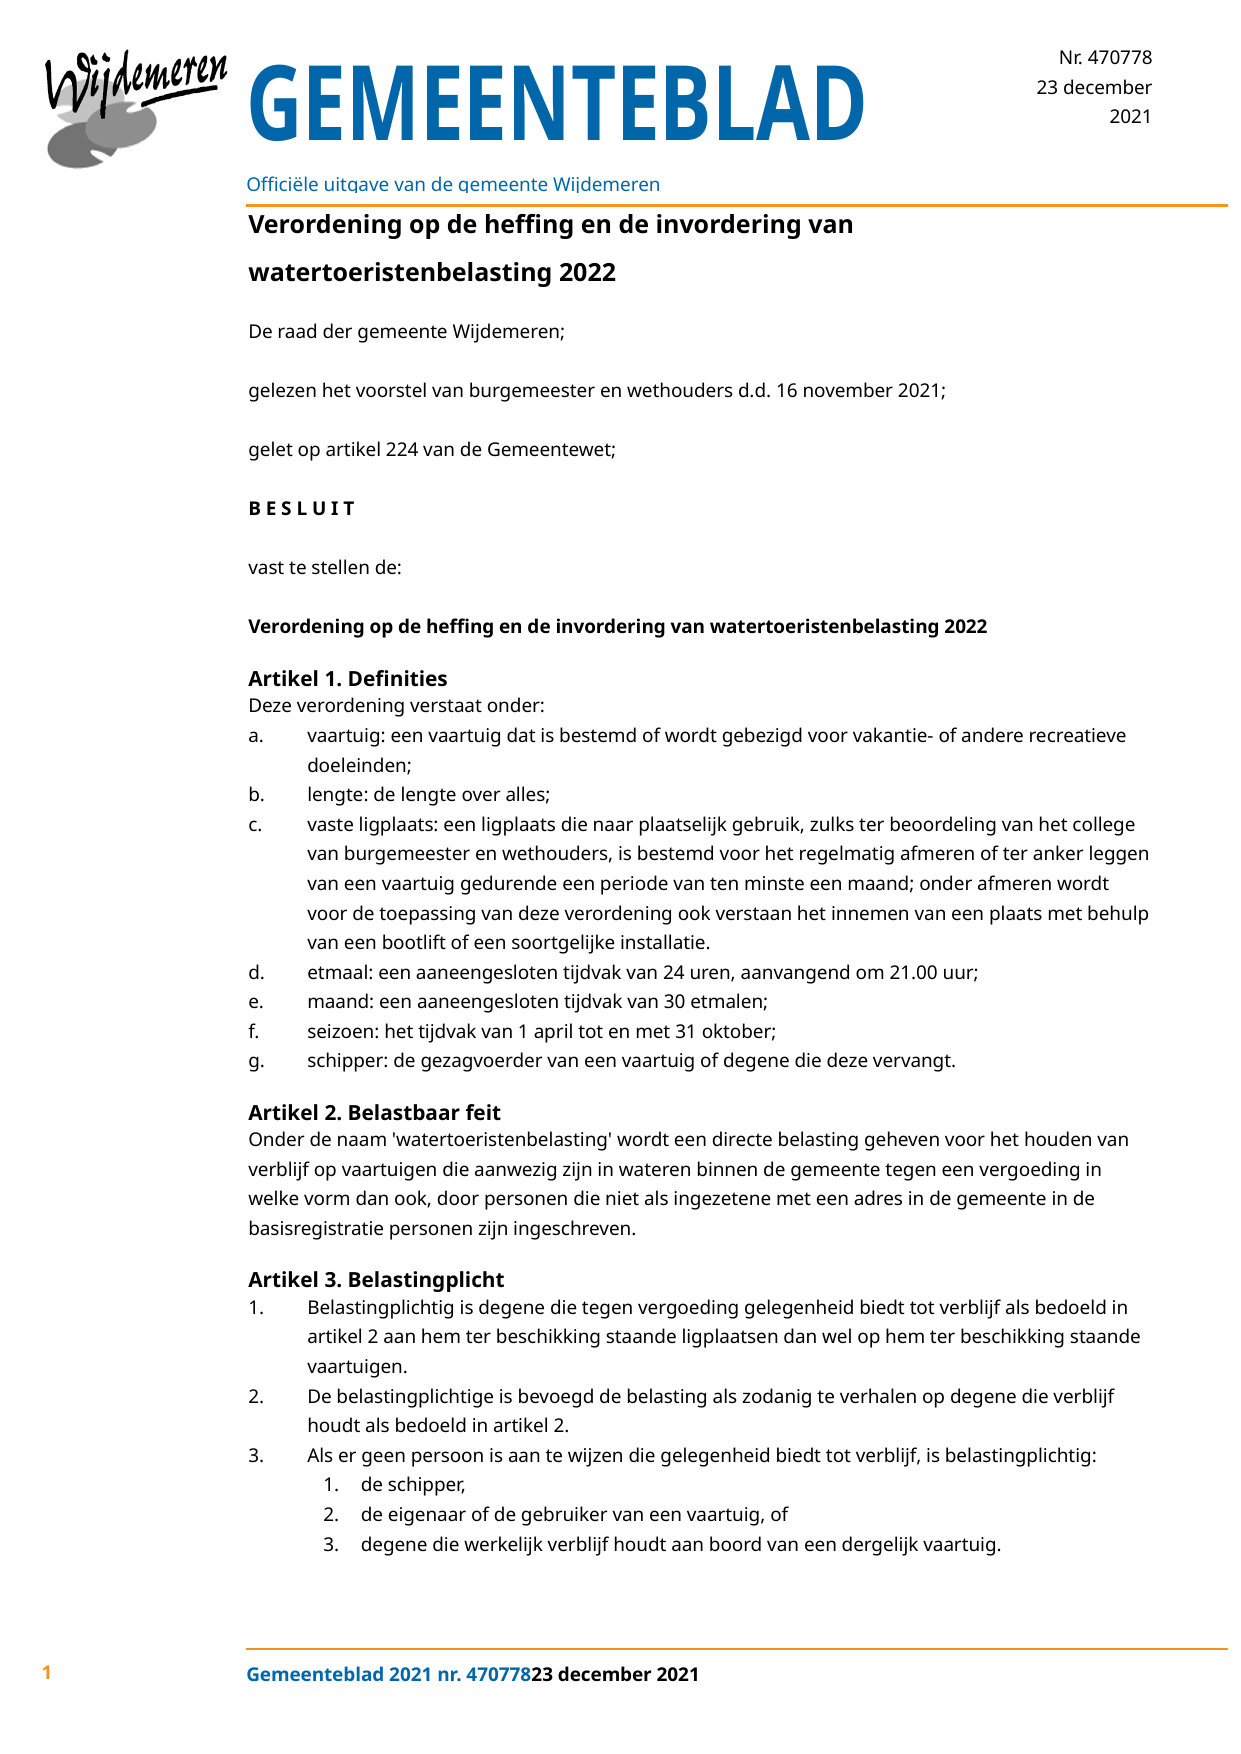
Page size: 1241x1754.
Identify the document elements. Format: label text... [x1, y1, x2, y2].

text De raad der gemeente Wijdemeren; [248, 318, 1152, 344]
list de schipper, [323, 1472, 1152, 1497]
text Onder de naam 'watertoeristenbelasting' wordt een directe belasting geheven voor het houden van verblijf op vaartuigen die aanwezig zijn in wateren binnen de gemeente tegen een vergoeding in welke vorm dan ook, door personen die niet als ingezetene met een adres in de gemeente in de basisregistratie personen zijn ingeschreven. [248, 1126, 1152, 1241]
list De belastingplichtige is bevoegd de belasting als zodanig te verhalen op degene die verblijf houdt als bedoeld in artikel 2. [248, 1383, 1152, 1438]
text B E S L U I T [248, 495, 1152, 521]
text gelezen het voorstel van burgemeester en wethouders d.d. 16 november 2021; [248, 377, 1152, 403]
list maand: een aaneengesloten tijdvak van 30 etmalen; [248, 988, 1152, 1014]
list schipper: de gezagvoerder van een vaartuig of degene die deze vervangt. [248, 1048, 1152, 1073]
list lengte: de lengte over alles; [248, 781, 1152, 807]
list Belastingplichtig is degene die tegen vergoeding gelegenheid biedt tot verblijf als bedoeld in artikel 2 aan hem ter beschikking staande ligplaatsen dan wel op hem ter beschikking staande vaartuigen. [248, 1294, 1152, 1379]
text Verordening op de heffing en de invordering van watertoeristenbelasting 2022 [248, 614, 1152, 639]
text Verordening op de heffing en de invordering van watertoeristenbelasting 2022 [248, 207, 1152, 288]
list vaste ligplaats: een ligplaats die naar plaatselijk gebruik, zulks ter beoordeling van het college van burgemeester en wethouders, is bestemd voor het regelmatig afmeren of ter anker leggen van een vaartuig gedurende een periode van ten minste een maand; onder afmeren wordt voor de toepassing van deze verordening ook verstaan het innemen van een plaats met behulp van een bootlift of een soortgelijke installatie. [248, 811, 1152, 955]
picture [41, 47, 231, 172]
list vaartuig: een vaartuig dat is bestemd of wordt gebezigd voor vakantie- of andere recreatieve doeleinden; [248, 722, 1152, 777]
list Als er geen persoon is aan te wijzen die gelegenheid biedt tot verblijf, is belastingplichtig: [248, 1442, 1152, 1468]
text Deze verordening verstaat onder: [248, 693, 1152, 718]
text Artikel 3. Belastingplicht [248, 1266, 1152, 1294]
list degene die werkelijk verblijf houdt aan boord van een dergelijk vaartuig. [323, 1531, 1152, 1556]
list etmaal: een aaneengesloten tijdvak van 24 uren, aanvangend om 21.00 uur; [248, 959, 1152, 984]
text Artikel 2. Belastbaar feit [248, 1098, 1152, 1126]
text Artikel 1. Definities [248, 664, 1152, 693]
list de eigenaar of de gebruiker van een vaartuig, of [323, 1501, 1152, 1527]
list seizoen: het tijdvak van 1 april tot en met 31 oktober; [248, 1018, 1152, 1044]
text gelet op artikel 224 van de Gemeentewet; [248, 436, 1152, 462]
text vast te stellen de: [248, 554, 1152, 580]
